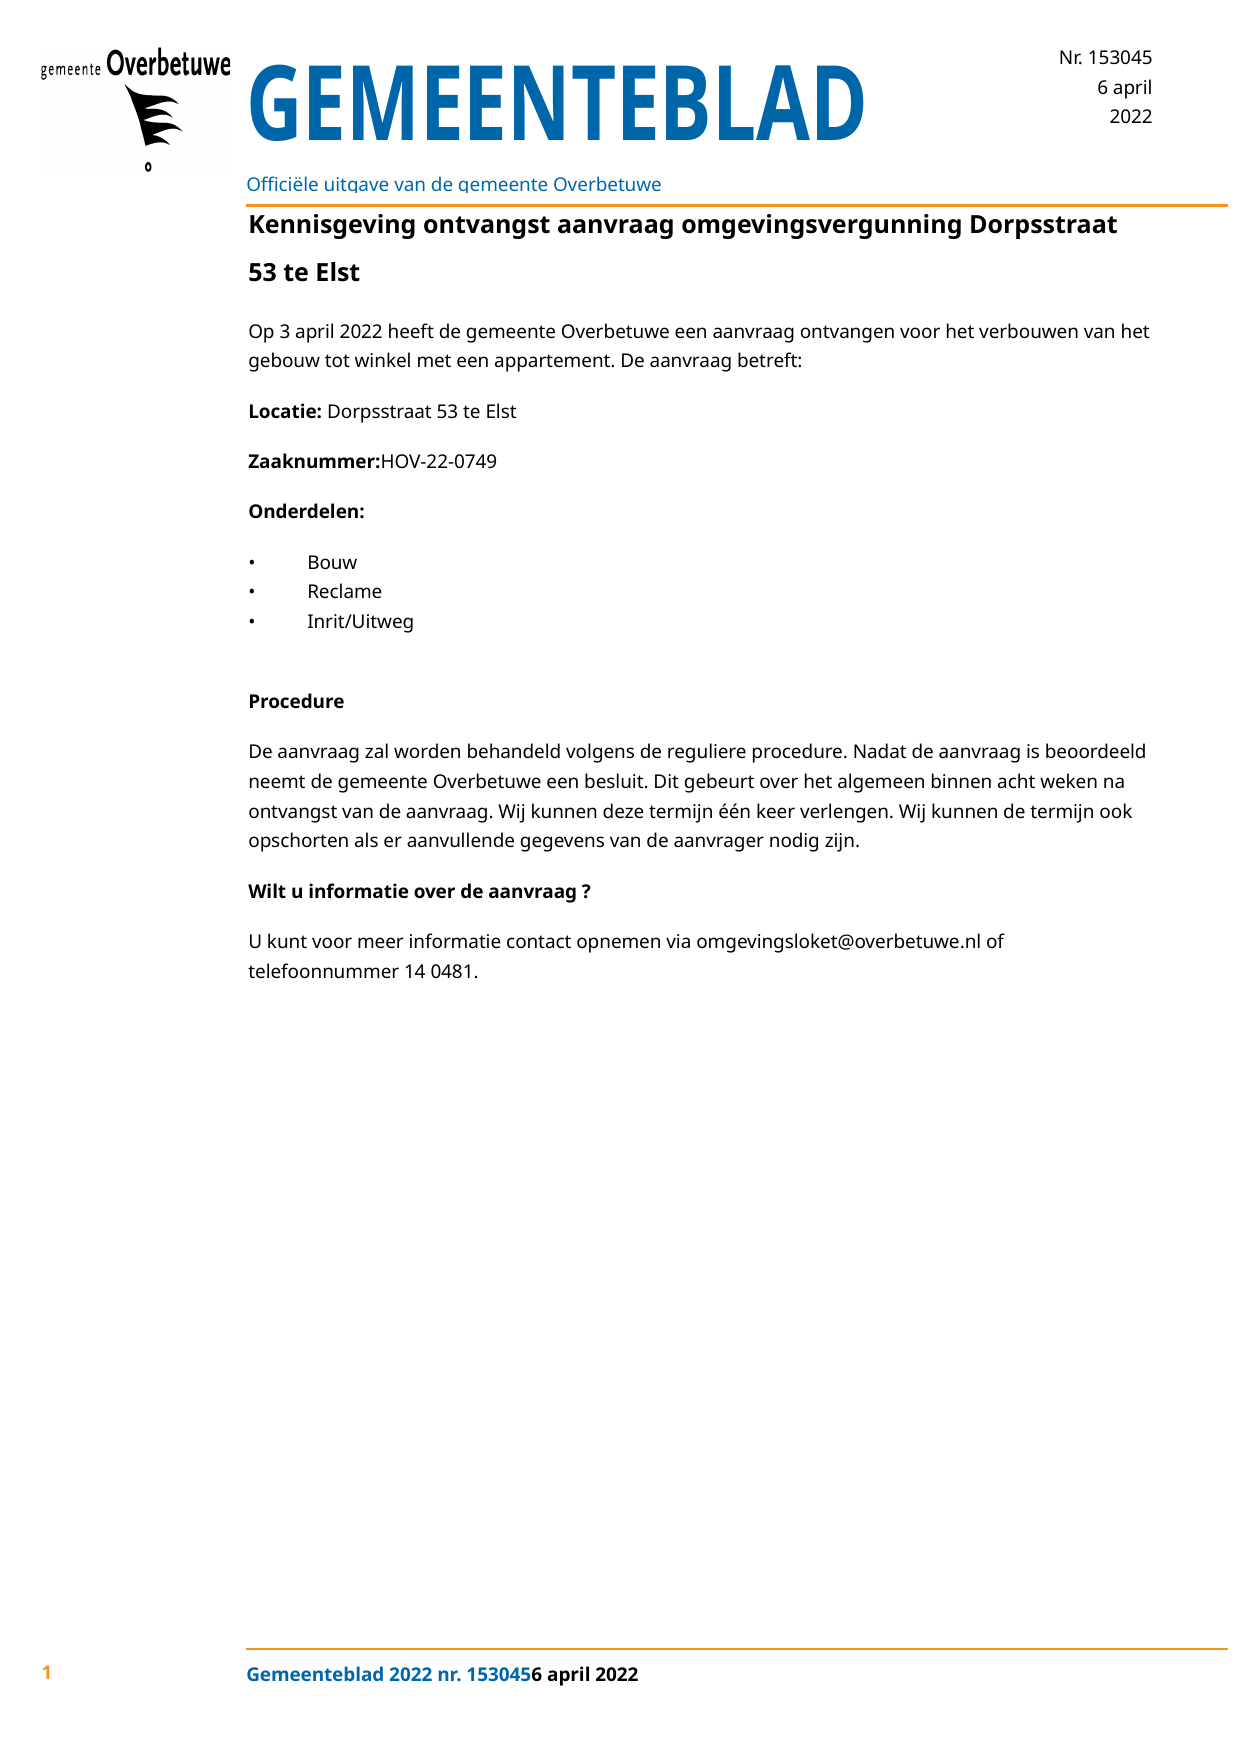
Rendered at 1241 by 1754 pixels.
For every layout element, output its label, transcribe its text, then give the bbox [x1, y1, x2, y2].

text Onderdelen: [248, 499, 1152, 524]
picture [41, 47, 231, 172]
text Procedure [248, 688, 1152, 714]
text De aanvraag zal worden behandeld volgens de reguliere procedure. Nadat de aanvraag is beoordeeld neemt de gemeente Overbetuwe een besluit. Dit gebeurt over het algemeen binnen acht weken na ontvangst van de aanvraag. Wij kunnen deze termijn één keer verlengen. Wij kunnen de termijn ook opschorten als er aanvullende gegevens van de aanvrager nodig zijn. [248, 739, 1152, 853]
list Bouw [248, 549, 1152, 575]
list Reclame [248, 579, 1152, 604]
text Zaaknummer:HOV-22-0749 [248, 448, 1152, 474]
text Locatie: Dorpsstraat 53 te Elst [248, 398, 1152, 424]
text Op 3 april 2022 heeft de gemeente Overbetuwe een aanvraag ontvangen voor het verbouwen van het gebouw tot winkel met een appartement. De aanvraag betreft: [248, 318, 1152, 373]
text Wilt u informatie over de aanvraag ? [248, 878, 1152, 904]
text Kennisgeving ontvangst aanvraag omgevingsvergunning Dorpsstraat 53 te Elst [248, 207, 1152, 288]
text U kunt voor meer informatie contact opnemen via omgevingsloket@overbetuwe.nl of telefoonnummer 14 0481. [248, 928, 1152, 984]
list Inrit/Uitweg [248, 608, 1152, 634]
